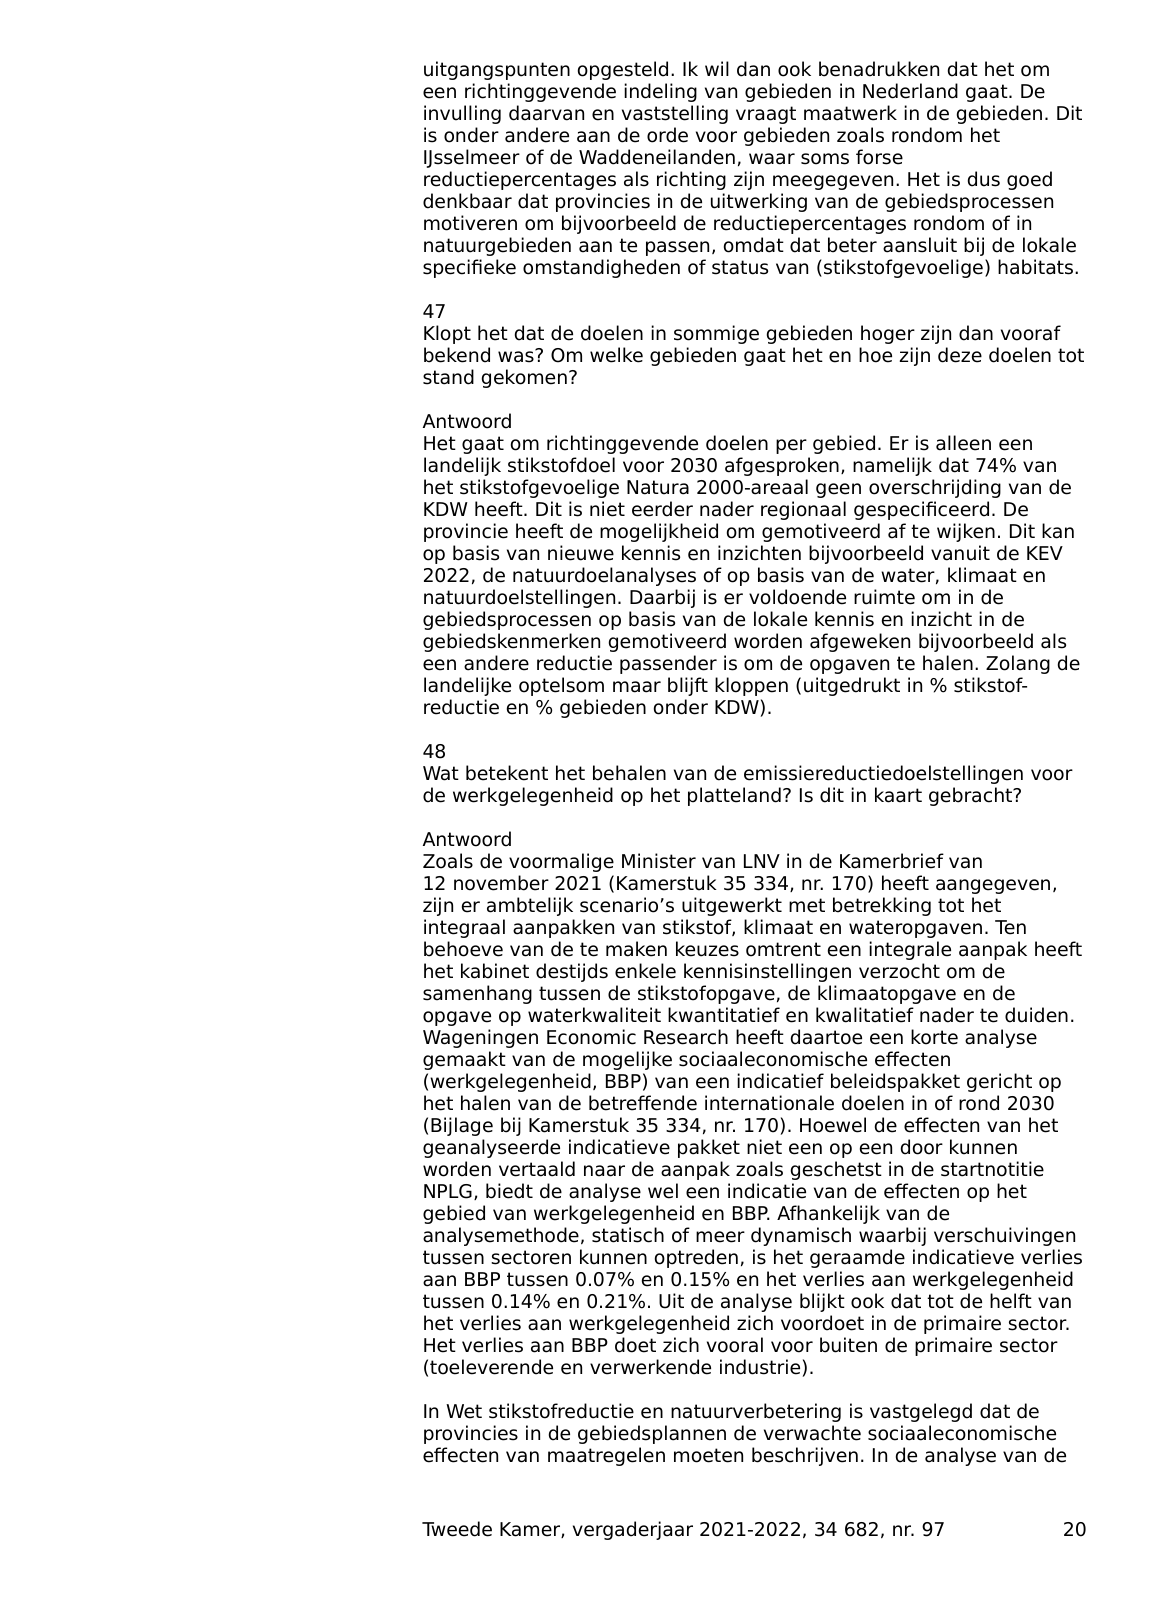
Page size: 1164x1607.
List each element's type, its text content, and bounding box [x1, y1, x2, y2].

text uitgangspunten opgesteld. Ik wil dan ook benadrukken dat het om een richtinggevende indeling van gebieden in Nederland gaat. De invulling daarvan en vaststelling vraagt maatwerk in de gebieden. Dit is onder andere aan de orde voor gebieden zoals rondom het IJsselmeer of de Waddeneilanden, waar soms forse reductiepercentages als richting zijn meegegeven. Het is dus goed denkbaar dat provincies in de uitwerking van de gebiedsprocessen motiveren om bijvoorbeeld de reductiepercentages rondom of in natuurgebieden aan te passen, omdat dat beter aansluit bij de lokale specifieke omstandigheden of status van (stikstofgevoelige) habitats. [422, 59, 1087, 279]
text 47 [422, 301, 1087, 323]
text 48 [422, 741, 1087, 763]
text Klopt het dat de doelen in sommige gebieden hoger zijn dan vooraf bekend was? Om welke gebieden gaat het en hoe zijn deze doelen tot stand gekomen? [422, 323, 1087, 389]
text In Wet stikstofreductie en natuurverbetering is vastgelegd dat de provincies in de gebiedsplannen de verwachte sociaaleconomische effecten van maatregelen moeten beschrijven. In de analyse van de [422, 1401, 1087, 1467]
text Antwoord [422, 411, 1087, 433]
text Antwoord [422, 829, 1087, 851]
text Zoals de voormalige Minister van LNV in de Kamerbrief van 12 november 2021 (Kamerstuk 35 334, nr. 170) heeft aangegeven, zijn er ambtelijk scenario’s uitgewerkt met betrekking tot het integraal aanpakken van stikstof, klimaat en wateropgaven. Ten behoeve van de te maken keuzes omtrent een integrale aanpak heeft het kabinet destijds enkele kennisinstellingen verzocht om de samenhang tussen de stikstofopgave, de klimaatopgave en de opgave op waterkwaliteit kwantitatief en kwalitatief nader te duiden. Wageningen Economic Research heeft daartoe een korte analyse gemaakt van de mogelijke sociaaleconomische effecten (werkgelegenheid, BBP) van een indicatief beleidspakket gericht op het halen van de betreffende internationale doelen in of rond 2030 (Bijlage bij Kamerstuk 35 334, nr. 170). Hoewel de effecten van het geanalyseerde indicatieve pakket niet een op een door kunnen worden vertaald naar de aanpak zoals geschetst in de startnotitie NPLG, biedt de analyse wel een indicatie van de effecten op het gebied van werkgelegenheid en BBP. Afhankelijk van de analysemethode, statisch of meer dynamisch waarbij verschuivingen tussen sectoren kunnen optreden, is het geraamde indicatieve verlies aan BBP tussen 0.07% en 0.15% en het verlies aan werkgelegenheid tussen 0.14% en 0.21%. Uit de analyse blijkt ook dat tot de helft van het verlies aan werkgelegenheid zich voordoet in de primaire sector. Het verlies aan BBP doet zich vooral voor buiten de primaire sector (toeleverende en verwerkende industrie). [422, 851, 1087, 1379]
text Wat betekent het behalen van de emissiereductiedoelstellingen voor de werkgelegenheid op het platteland? Is dit in kaart gebracht? [422, 763, 1087, 807]
text Het gaat om richtinggevende doelen per gebied. Er is alleen een landelijk stikstofdoel voor 2030 afgesproken, namelijk dat 74% van het stikstofgevoelige Natura 2000-areaal geen overschrijding van de KDW heeft. Dit is niet eerder nader regionaal gespecificeerd. De provincie heeft de mogelijkheid om gemotiveerd af te wijken. Dit kan op basis van nieuwe kennis en inzichten bijvoorbeeld vanuit de KEV 2022, de natuurdoelanalyses of op basis van de water, klimaat en natuurdoelstellingen. Daarbij is er voldoende ruimte om in de gebiedsprocessen op basis van de lokale kennis en inzicht in de gebiedskenmerken gemotiveerd worden afgeweken bijvoorbeeld als een andere reductie passender is om de opgaven te halen. Zolang de landelijke optelsom maar blijft kloppen (uitgedrukt in % stikstof-reductie en % gebieden onder KDW). [422, 433, 1087, 719]
